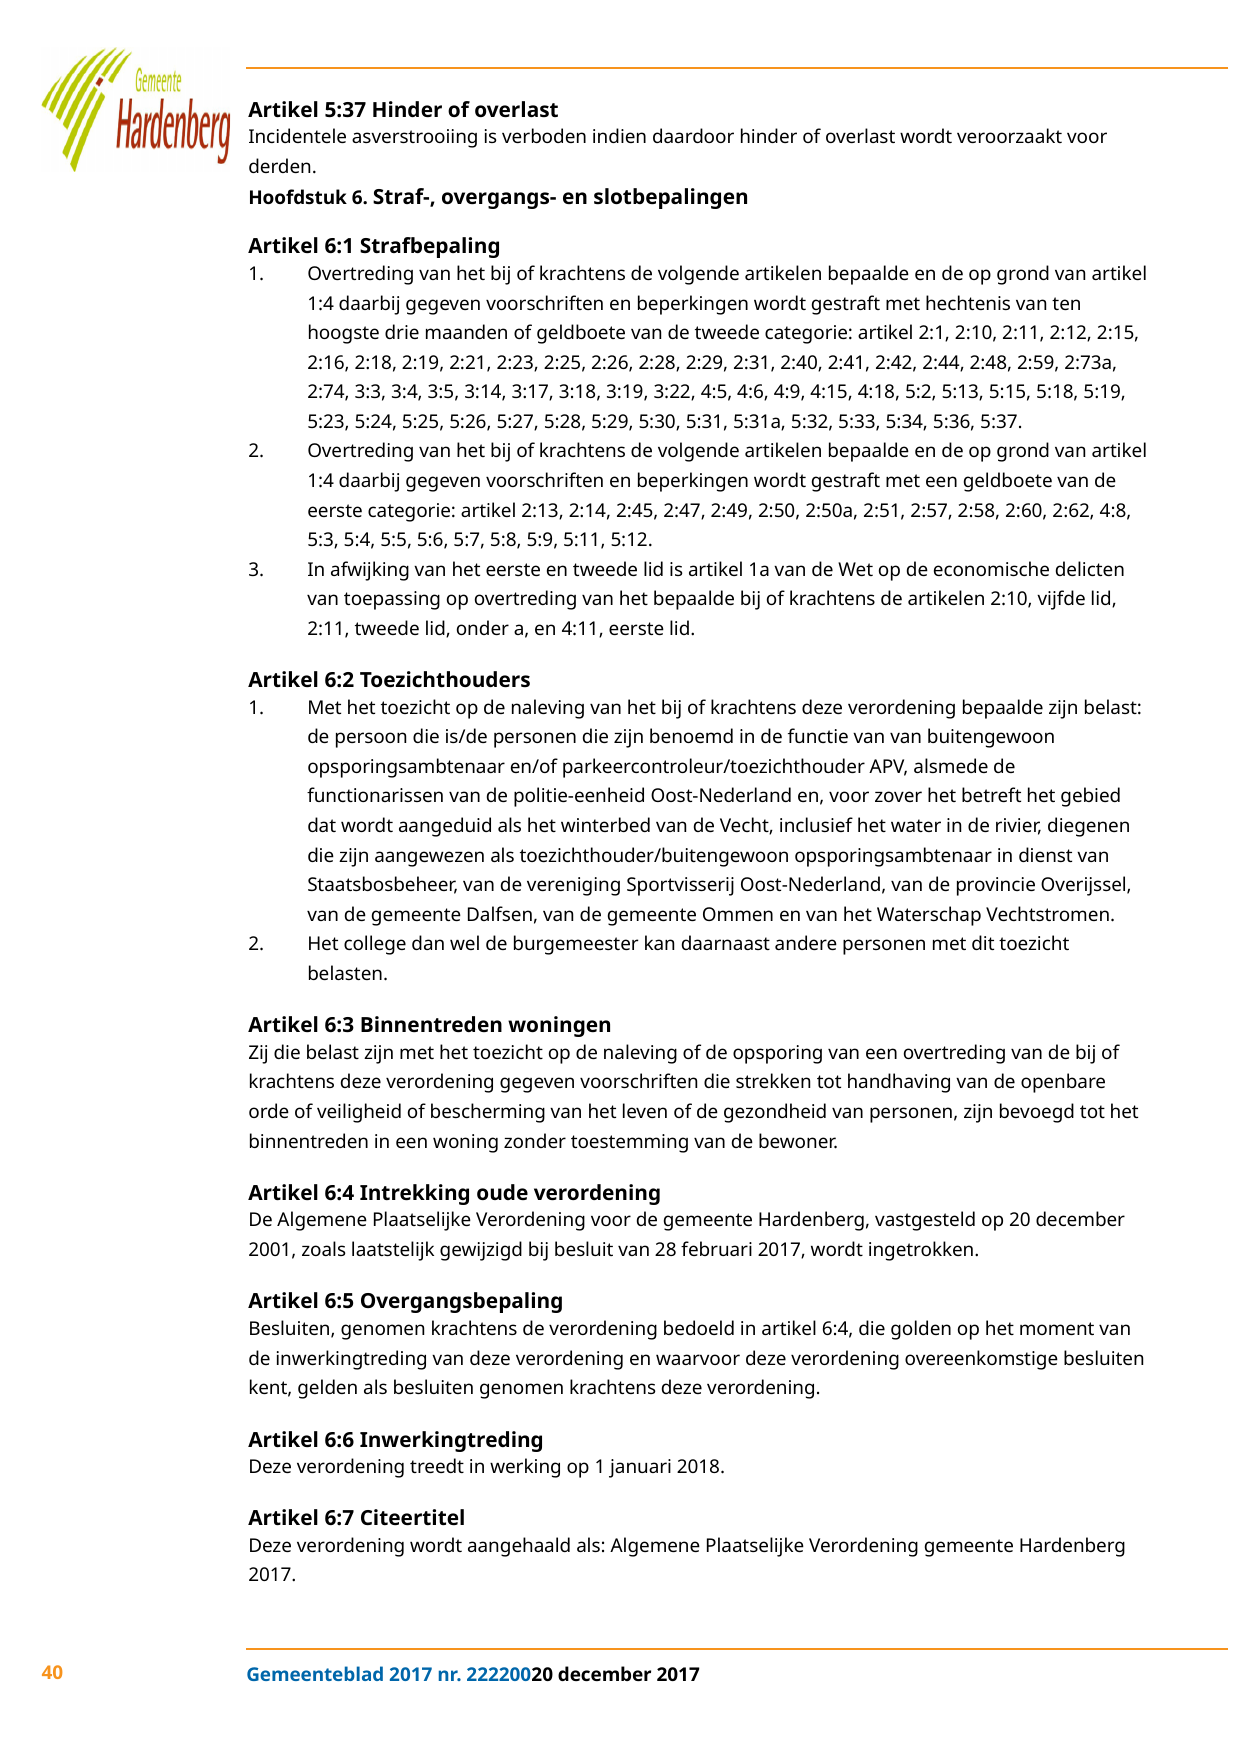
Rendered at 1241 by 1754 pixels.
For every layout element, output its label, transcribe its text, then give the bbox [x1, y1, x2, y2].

list Overtreding van het bij of krachtens de volgende artikelen bepaalde en de op grond van artikel 1:4 daarbij gegeven voorschriften en beperkingen wordt gestraft met een geldboete van de eerste categorie: artikel 2:13, 2:14, 2:45, 2:47, 2:49, 2:50, 2:50a, 2:51, 2:57, 2:58, 2:60, 2:62, 4:8, 5:3, 5:4, 5:5, 5:6, 5:7, 5:8, 5:9, 5:11, 5:12. [248, 438, 1152, 552]
list In afwijking van het eerste en tweede lid is artikel 1a van de Wet op de economische delicten van toepassing op overtreding van het bepaalde bij of krachtens de artikelen 2:10, vijfde lid, 2:11, tweede lid, onder a, en 4:11, eerste lid. [248, 556, 1152, 641]
text Artikel 6:4 Intrekking oude verordening [248, 1178, 1152, 1207]
text Artikel 6:3 Binnentreden woningen [248, 1011, 1152, 1039]
text Artikel 5:37 Hinder of overlast [248, 95, 1152, 123]
text Hoofdstuk 6. Straf-, overgangs- en slotbepalingen [248, 182, 1152, 211]
text Incidentele asverstrooiing is verboden indien daardoor hinder of overlast wordt veroorzaakt voor derden. [248, 123, 1152, 178]
text Artikel 6:7 Citeertitel [248, 1503, 1152, 1532]
text Besluiten, genomen krachtens de verordening bedoeld in artikel 6:4, die golden op het moment van de inwerkingtreding van deze verordening en waarvoor deze verordening overeenkomstige besluiten kent, gelden als besluiten genomen krachtens deze verordening. [248, 1315, 1152, 1400]
text De Algemene Plaatselijke Verordening voor de gemeente Hardenberg, vastgesteld op 20 december 2001, zoals laatstelijk gewijzigd bij besluit van 28 februari 2017, wordt ingetrokken. [248, 1207, 1152, 1262]
list Het college dan wel de burgemeester kan daarnaast andere personen met dit toezicht belasten. [248, 931, 1152, 986]
text Deze verordening wordt aangehaald als: Algemene Plaatselijke Verordening gemeente Hardenberg 2017. [248, 1532, 1152, 1587]
text Artikel 6:5 Overgangsbepaling [248, 1287, 1152, 1315]
list Met het toezicht op de naleving van het bij of krachtens deze verordening bepaalde zijn belast: de persoon die is/de personen die zijn benoemd in de functie van van buitengewoon opsporingsambtenaar en/of parkeercontroleur/toezichthouder APV, alsmede de functionarissen van de politie-eenheid Oost-Nederland en, voor zover het betreft het gebied dat wordt aangeduid als het winterbed van de Vecht, inclusief het water in de rivier, diegenen die zijn aangewezen als toezichthouder/buitengewoon opsporingsambtenaar in dienst van Staatsbosbeheer, van de vereniging Sportvisserij Oost-Nederland, van de provincie Overijssel, van de gemeente Dalfsen, van de gemeente Ommen en van het Waterschap Vechtstromen. [248, 694, 1152, 927]
text Zij die belast zijn met het toezicht op de naleving of de opsporing van een overtreding van de bij of krachtens deze verordening gegeven voorschriften die strekken tot handhaving van de openbare orde of veiligheid of bescherming van het leven of de gezondheid van personen, zijn bevoegd tot het binnentreden in een woning zonder toestemming van de bewoner. [248, 1039, 1152, 1153]
text Artikel 6:6 Inwerkingtreding [248, 1425, 1152, 1453]
text Artikel 6:2 Toezichthouders [248, 666, 1152, 694]
list Overtreding van het bij of krachtens de volgende artikelen bepaalde en de op grond van artikel 1:4 daarbij gegeven voorschriften en beperkingen wordt gestraft met hechtenis van ten hoogste drie maanden of geldboete van de tweede categorie: artikel 2:1, 2:10, 2:11, 2:12, 2:15, 2:16, 2:18, 2:19, 2:21, 2:23, 2:25, 2:26, 2:28, 2:29, 2:31, 2:40, 2:41, 2:42, 2:44, 2:48, 2:59, 2:73a, 2:74, 3:3, 3:4, 3:5, 3:14, 3:17, 3:18, 3:19, 3:22, 4:5, 4:6, 4:9, 4:15, 4:18, 5:2, 5:13, 5:15, 5:18, 5:19, 5:23, 5:24, 5:25, 5:26, 5:27, 5:28, 5:29, 5:30, 5:31, 5:31a, 5:32, 5:33, 5:34, 5:36, 5:37. [248, 260, 1152, 434]
text Deze verordening treedt in werking op 1 januari 2018. [248, 1453, 1152, 1479]
picture [41, 47, 231, 172]
text Artikel 6:1 Strafbepaling [248, 232, 1152, 260]
